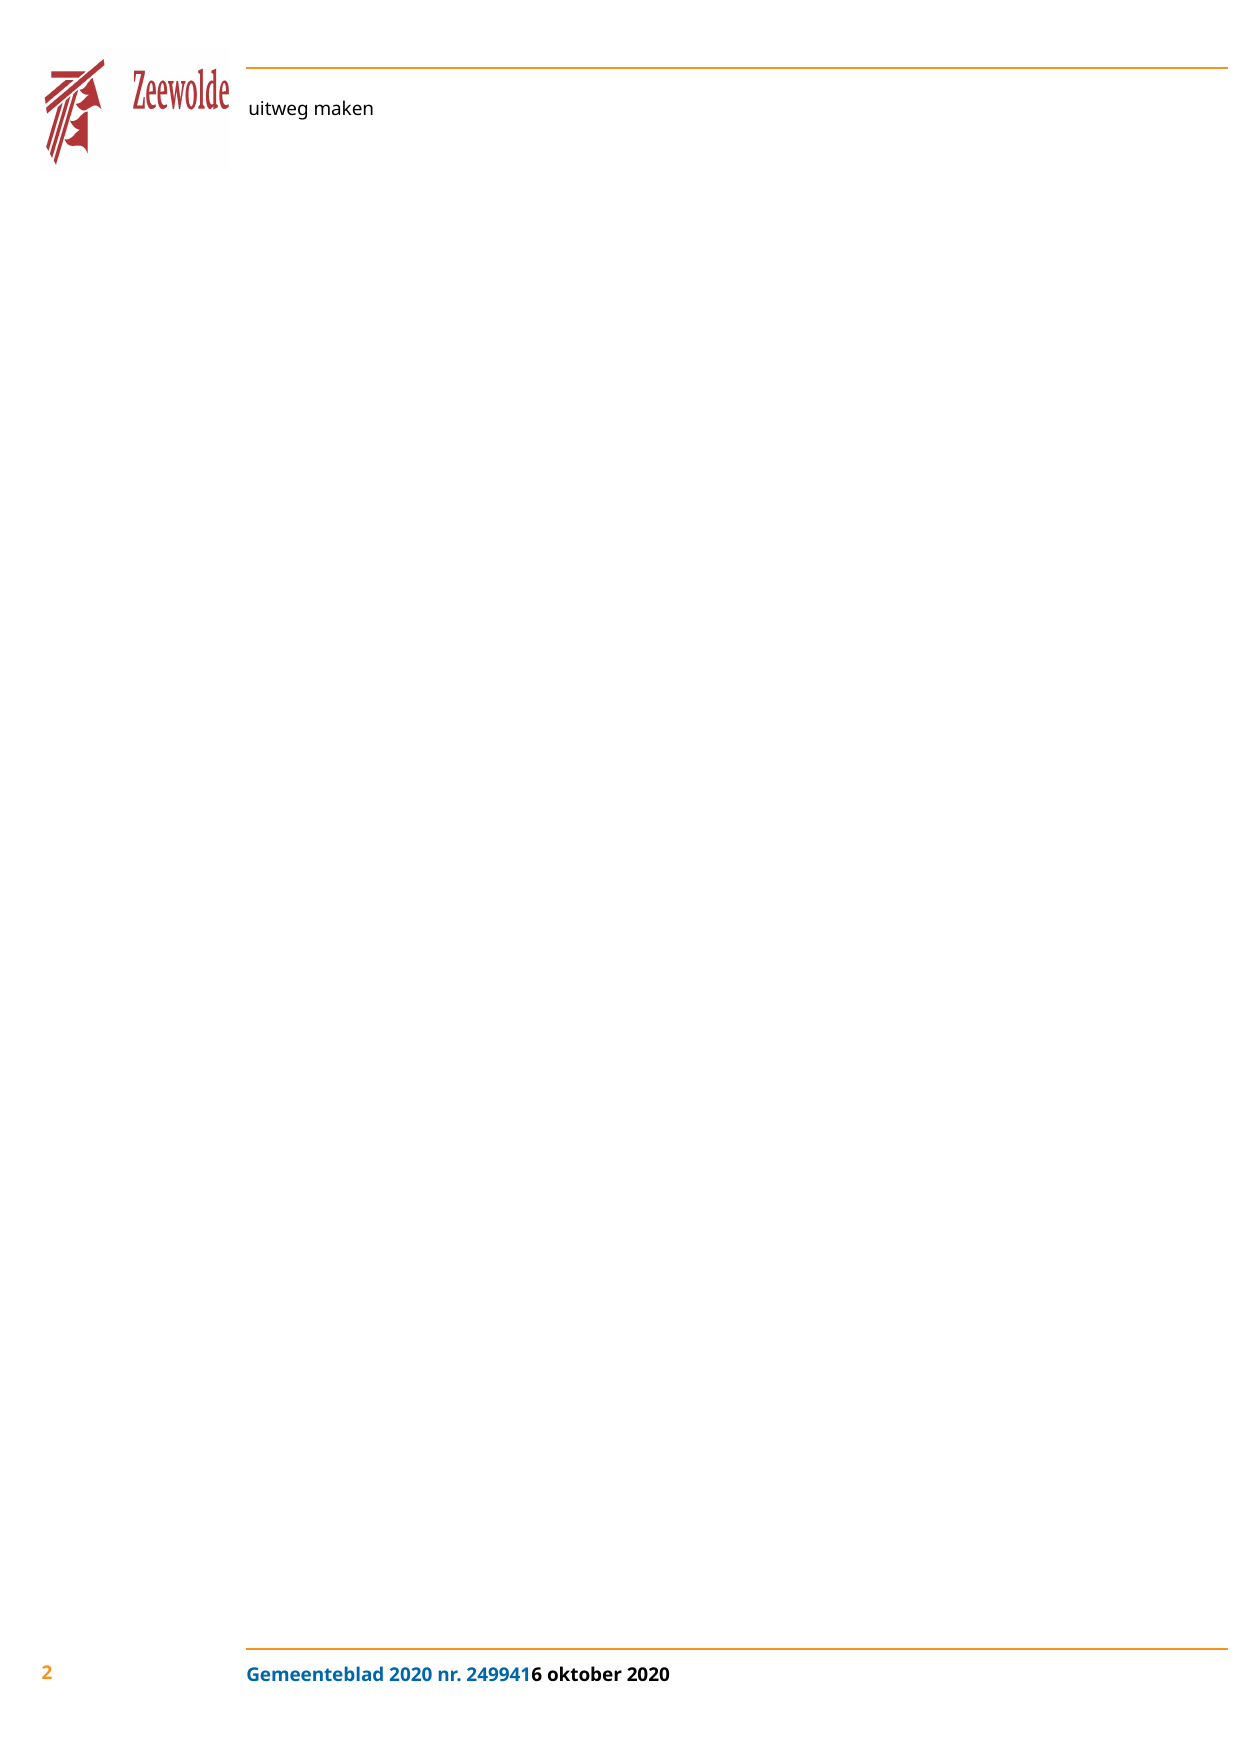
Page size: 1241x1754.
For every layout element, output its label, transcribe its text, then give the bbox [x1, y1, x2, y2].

text uitweg maken [248, 95, 1152, 121]
picture [41, 47, 231, 172]
